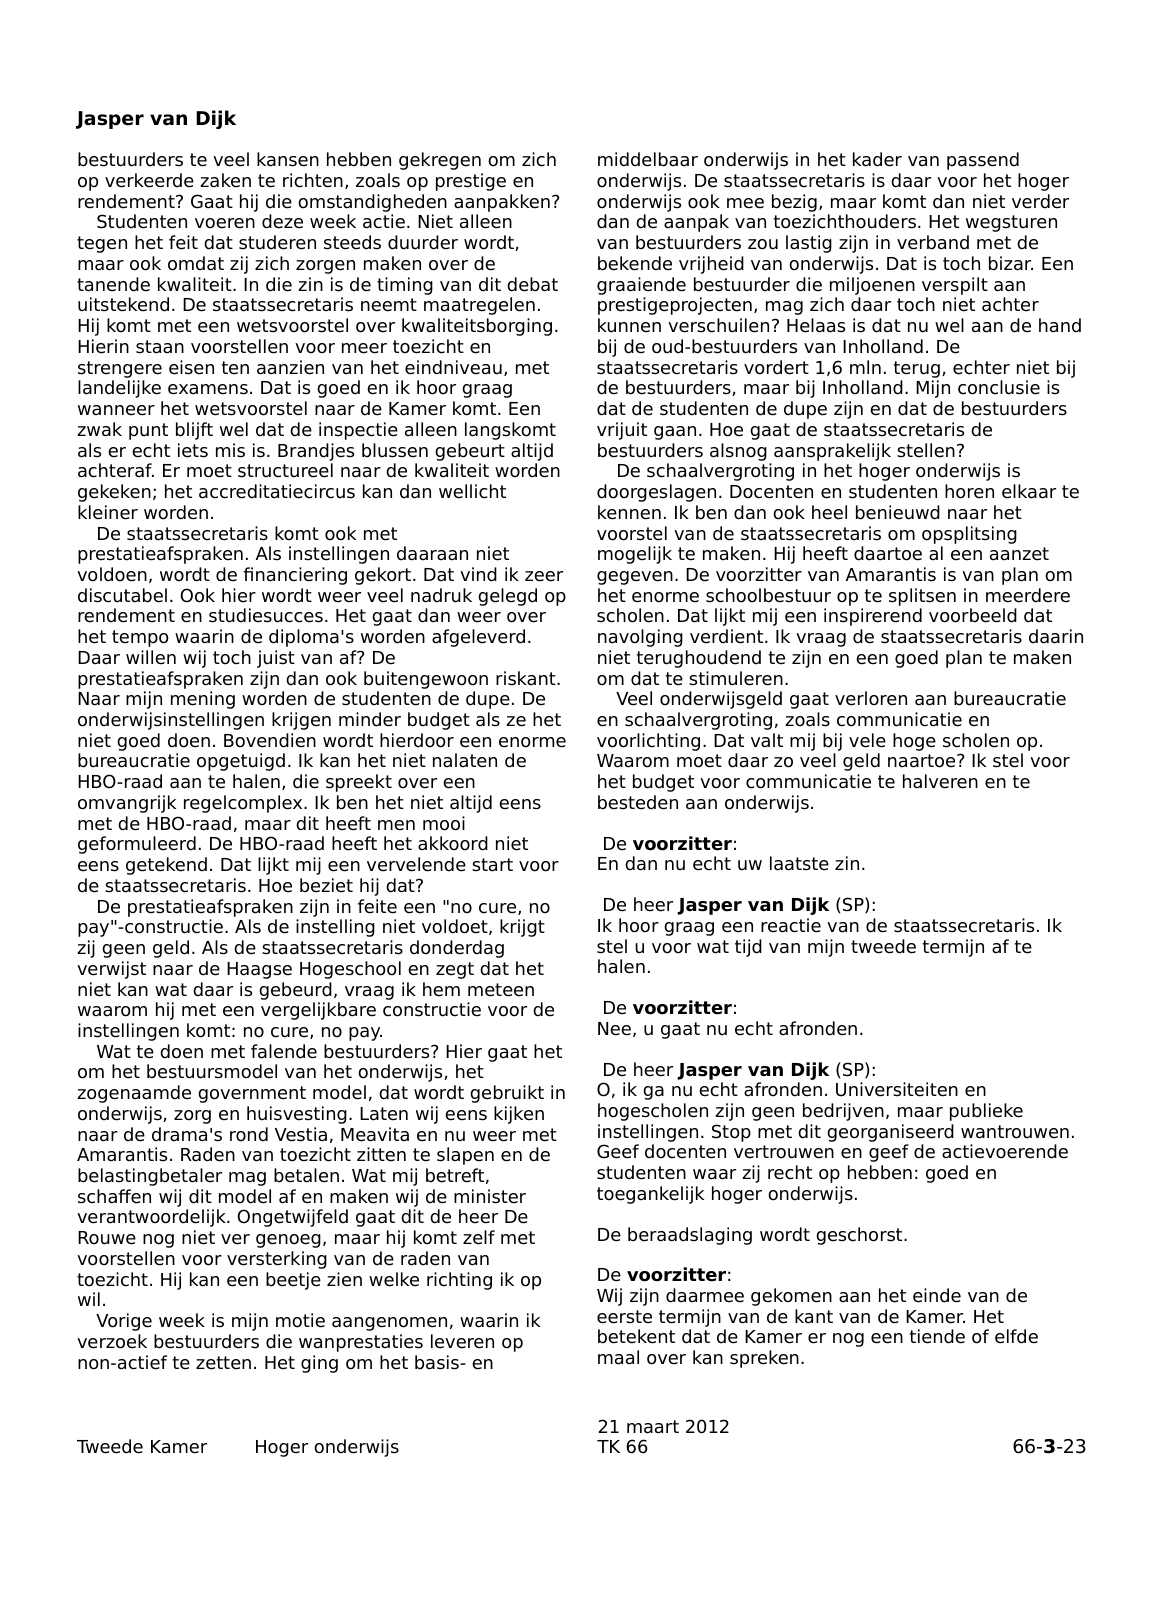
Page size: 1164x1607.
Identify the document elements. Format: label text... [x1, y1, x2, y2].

text De schaalvergroting in het hoger onderwijs is doorgeslagen. Docenten en studenten horen elkaar te kennen. Ik ben dan ook heel benieuwd naar het voorstel van de staatssecretaris om opsplitsing mogelijk te maken. Hij heeft daartoe al een aanzet gegeven. De voorzitter van Amarantis is van plan om het enorme schoolbestuur op te splitsen in meerdere scholen. Dat lijkt mij een inspirerend voorbeeld dat navolging verdient. Ik vraag de staatssecretaris daarin niet terughoudend te zijn en een goed plan te maken om dat te stimuleren. [596, 461, 1087, 689]
text De heer Jasper van Dijk (SP): [596, 895, 1087, 916]
text De beraadslaging wordt geschorst. [596, 1224, 1087, 1245]
text En dan nu echt uw laatste zin. [596, 854, 1087, 875]
text De heer Jasper van Dijk (SP): [596, 1059, 1087, 1080]
text De voorzitter: [596, 1265, 1087, 1286]
text De voorzitter: [596, 998, 1087, 1019]
text Nee, u gaat nu echt afronden. [596, 1019, 1087, 1039]
text Ik hoor graag een reactie van de staatssecretaris. Ik stel u voor wat tijd van mijn tweede termijn af te halen. [596, 916, 1087, 978]
text bestuurders te veel kansen hebben gekregen om zich op verkeerde zaken te richten, zoals op prestige en rendement? Gaat hij die omstandigheden aanpakken? [77, 150, 567, 212]
text Wij zijn daarmee gekomen aan het einde van de eerste termijn van de kant van de Kamer. Het betekent dat de Kamer er nog een tiende of elfde maal over kan spreken. [596, 1286, 1087, 1369]
text middelbaar onderwijs in het kader van passend onderwijs. De staatssecretaris is daar voor het hoger onderwijs ook mee bezig, maar komt dan niet verder dan de aanpak van toezichthouders. Het wegsturen van bestuurders zou lastig zijn in verband met de bekende vrijheid van onderwijs. Dat is toch bizar. Een graaiende bestuurder die miljoenen verspilt aan prestigeprojecten, mag zich daar toch niet achter kunnen verschuilen? Helaas is dat nu wel aan de hand bij de oud-bestuurders van Inholland. De staatssecretaris vordert 1,6 mln. terug, echter niet bij de bestuurders, maar bij Inholland. Mijn conclusie is dat de studenten de dupe zijn en dat de bestuurders vrijuit gaan. Hoe gaat de staatssecretaris de bestuurders alsnog aansprakelijk stellen? [596, 150, 1087, 461]
text Wat te doen met falende bestuurders? Hier gaat het om het bestuursmodel van het onderwijs, het zogenaamde government model, dat wordt gebruikt in onderwijs, zorg en huisvesting. Laten wij eens kijken naar de drama's rond Vestia, Meavita en nu weer met Amarantis. Raden van toezicht zitten te slapen en de belastingbetaler mag betalen. Wat mij betreft, schaffen wij dit model af en maken wij de minister verantwoordelijk. Ongetwijfeld gaat dit de heer De Rouwe nog niet ver genoeg, maar hij komt zelf met voorstellen voor versterking van de raden van toezicht. Hij kan een beetje zien welke richting ik op wil. [77, 1042, 567, 1311]
text Studenten voeren deze week actie. Niet alleen tegen het feit dat studeren steeds duurder wordt, maar ook omdat zij zich zorgen maken over de tanende kwaliteit. In die zin is de timing van dit debat uitstekend. De staatssecretaris neemt maatregelen. Hij komt met een wetsvoorstel over kwaliteitsborging. Hierin staan voorstellen voor meer toezicht en strengere eisen ten aanzien van het eindniveau, met landelijke examens. Dat is goed en ik hoor graag wanneer het wetsvoorstel naar de Kamer komt. Een zwak punt blijft wel dat de inspectie alleen langskomt als er echt iets mis is. Brandjes blussen gebeurt altijd achteraf. Er moet structureel naar de kwaliteit worden gekeken; het accreditatiecircus kan dan wellicht kleiner worden. [77, 212, 567, 523]
text De voorzitter: [596, 833, 1087, 854]
text Veel onderwijsgeld gaat verloren aan bureaucratie en schaalvergroting, zoals communicatie en voorlichting. Dat valt mij bij vele hoge scholen op. Waarom moet daar zo veel geld naartoe? Ik stel voor het budget voor communicatie te halveren en te besteden aan onderwijs. [596, 689, 1087, 813]
text Vorige week is mijn motie aangenomen, waarin ik verzoek bestuurders die wanprestaties leveren op non-actief te zetten. Het ging om het basis- en [77, 1311, 567, 1373]
text De prestatieafspraken zijn in feite een "no cure, no pay"-constructie. Als de instelling niet voldoet, krijgt zij geen geld. Als de staatssecretaris donderdag verwijst naar de Haagse Hogeschool en zegt dat het niet kan wat daar is gebeurd, vraag ik hem meteen waarom hij met een vergelijkbare constructie voor de instellingen komt: no cure, no pay. [77, 896, 567, 1042]
text O, ik ga nu echt afronden. Universiteiten en hogescholen zijn geen bedrijven, maar publieke instellingen. Stop met dit georganiseerd wantrouwen. Geef docenten vertrouwen en geef de actievoerende studenten waar zij recht op hebben: goed en toegankelijk hoger onderwijs. [596, 1080, 1087, 1204]
text De staatssecretaris komt ook met prestatieafspraken. Als instellingen daaraan niet voldoen, wordt de financiering gekort. Dat vind ik zeer discutabel. Ook hier wordt weer veel nadruk gelegd op rendement en studiesucces. Het gaat dan weer over het tempo waarin de diploma's worden afgeleverd. Daar willen wij toch juist van af? De prestatieafspraken zijn dan ook buitengewoon riskant. Naar mijn mening worden de studenten de dupe. De onderwijsinstellingen krijgen minder budget als ze het niet goed doen. Bovendien wordt hierdoor een enorme bureaucratie opgetuigd. Ik kan het niet nalaten de HBO-raad aan te halen, die spreekt over een omvangrijk regelcomplex. Ik ben het niet altijd eens met de HBO-raad, maar dit heeft men mooi geformuleerd. De HBO-raad heeft het akkoord niet eens getekend. Dat lijkt mij een vervelende start voor de staatssecretaris. Hoe beziet hij dat? [77, 523, 567, 896]
